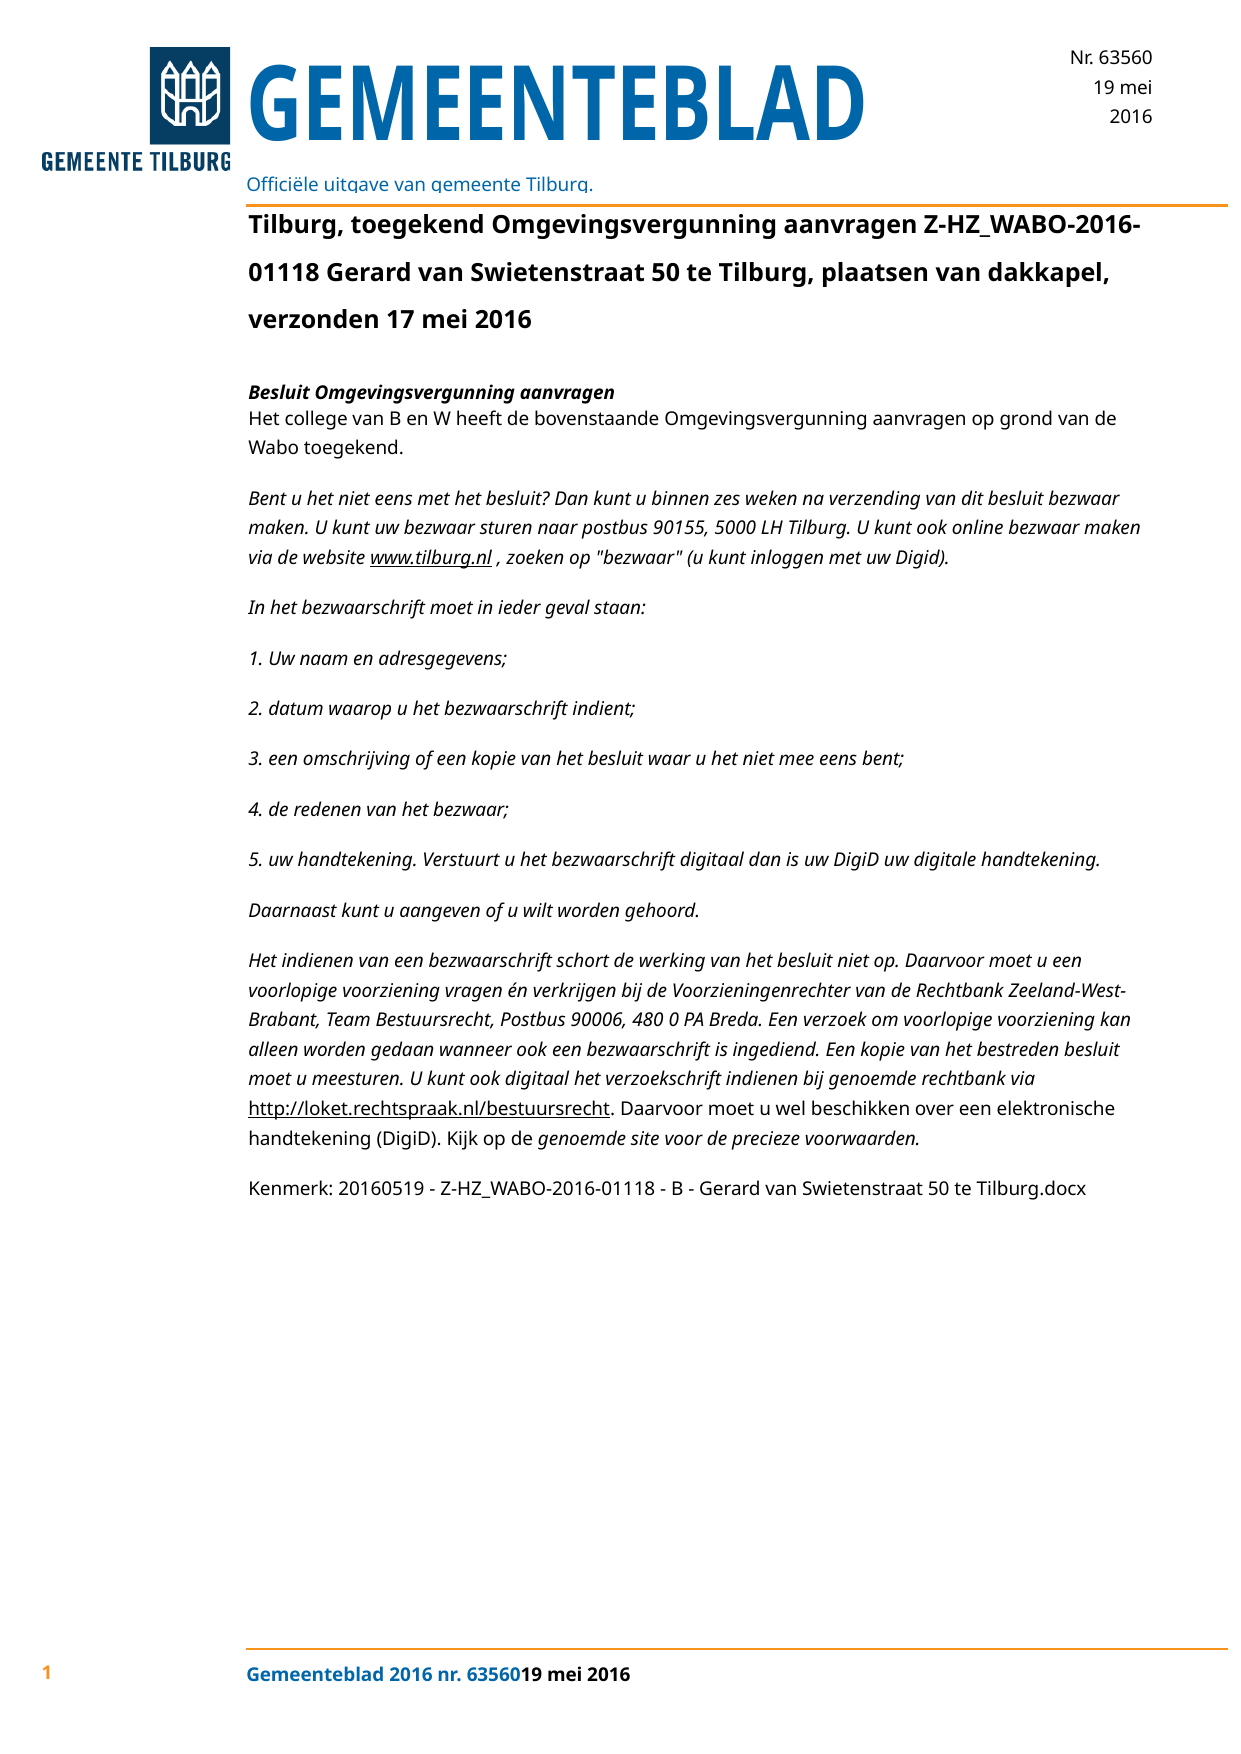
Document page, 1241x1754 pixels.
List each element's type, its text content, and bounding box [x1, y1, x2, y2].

text Tilburg, toegekend Omgevingsvergunning aanvragen Z-HZ_WABO-2016-01118 Gerard van Swietenstraat 50 te Tilburg, plaatsen van dakkapel, verzonden 17 mei 2016 [248, 207, 1152, 336]
text 5. uw handtekening. Verstuurt u het bezwaarschrift digitaal dan is uw DigiD uw digitale handtekening. [248, 846, 1152, 872]
text Besluit Omgevingsvergunning aanvragen [248, 379, 1152, 405]
text In het bezwaarschrift moet in ieder geval staan: [248, 594, 1152, 620]
text Het college van B en W heeft de bovenstaande Omgevingsvergunning aanvragen op grond van de Wabo toegekend. [248, 405, 1152, 460]
text Het indienen van een bezwaarschrift schort de werking van het besluit niet op. Daarvoor moet u een voorlopige voorziening vragen én verkrijgen bij de Voorzieningenrechter van de Rechtbank Zeeland-West-Brabant, Team Bestuursrecht, Postbus 90006, 480 0 PA Breda. Een verzoek om voorlopige voorziening kan alleen worden gedaan wanneer ook een bezwaarschrift is ingediend. Een kopie van het bestreden besluit moet u meesturen. U kunt ook digitaal het verzoekschrift indienen bij genoemde rechtbank via http://loket.rechtspraak.nl/bestuursrecht. Daarvoor moet u wel beschikken over een elektronische handtekening (DigiD). Kijk op de genoemde site voor de precieze voorwaarden. [248, 947, 1152, 1151]
text 1. Uw naam en adresgegevens; [248, 645, 1152, 671]
text 2. datum waarop u het bezwaarschrift indient; [248, 695, 1152, 721]
picture [41, 47, 231, 172]
text Kenmerk: 20160519 - Z-HZ_WABO-2016-01118 - B - Gerard van Swietenstraat 50 te Tilburg.docx [248, 1175, 1152, 1201]
text Bent u het niet eens met het besluit? Dan kunt u binnen zes weken na verzending van dit besluit bezwaar maken. U kunt uw bezwaar sturen naar postbus 90155, 5000 LH Tilburg. U kunt ook online bezwaar maken via de website www.tilburg.nl , zoeken op "bezwaar" (u kunt inloggen met uw Digid). [248, 485, 1152, 570]
text 4. de redenen van het bezwaar; [248, 796, 1152, 822]
text Daarnaast kunt u aangeven of u wilt worden gehoord. [248, 897, 1152, 923]
text 3. een omschrijving of een kopie van het besluit waar u het niet mee eens bent; [248, 746, 1152, 771]
